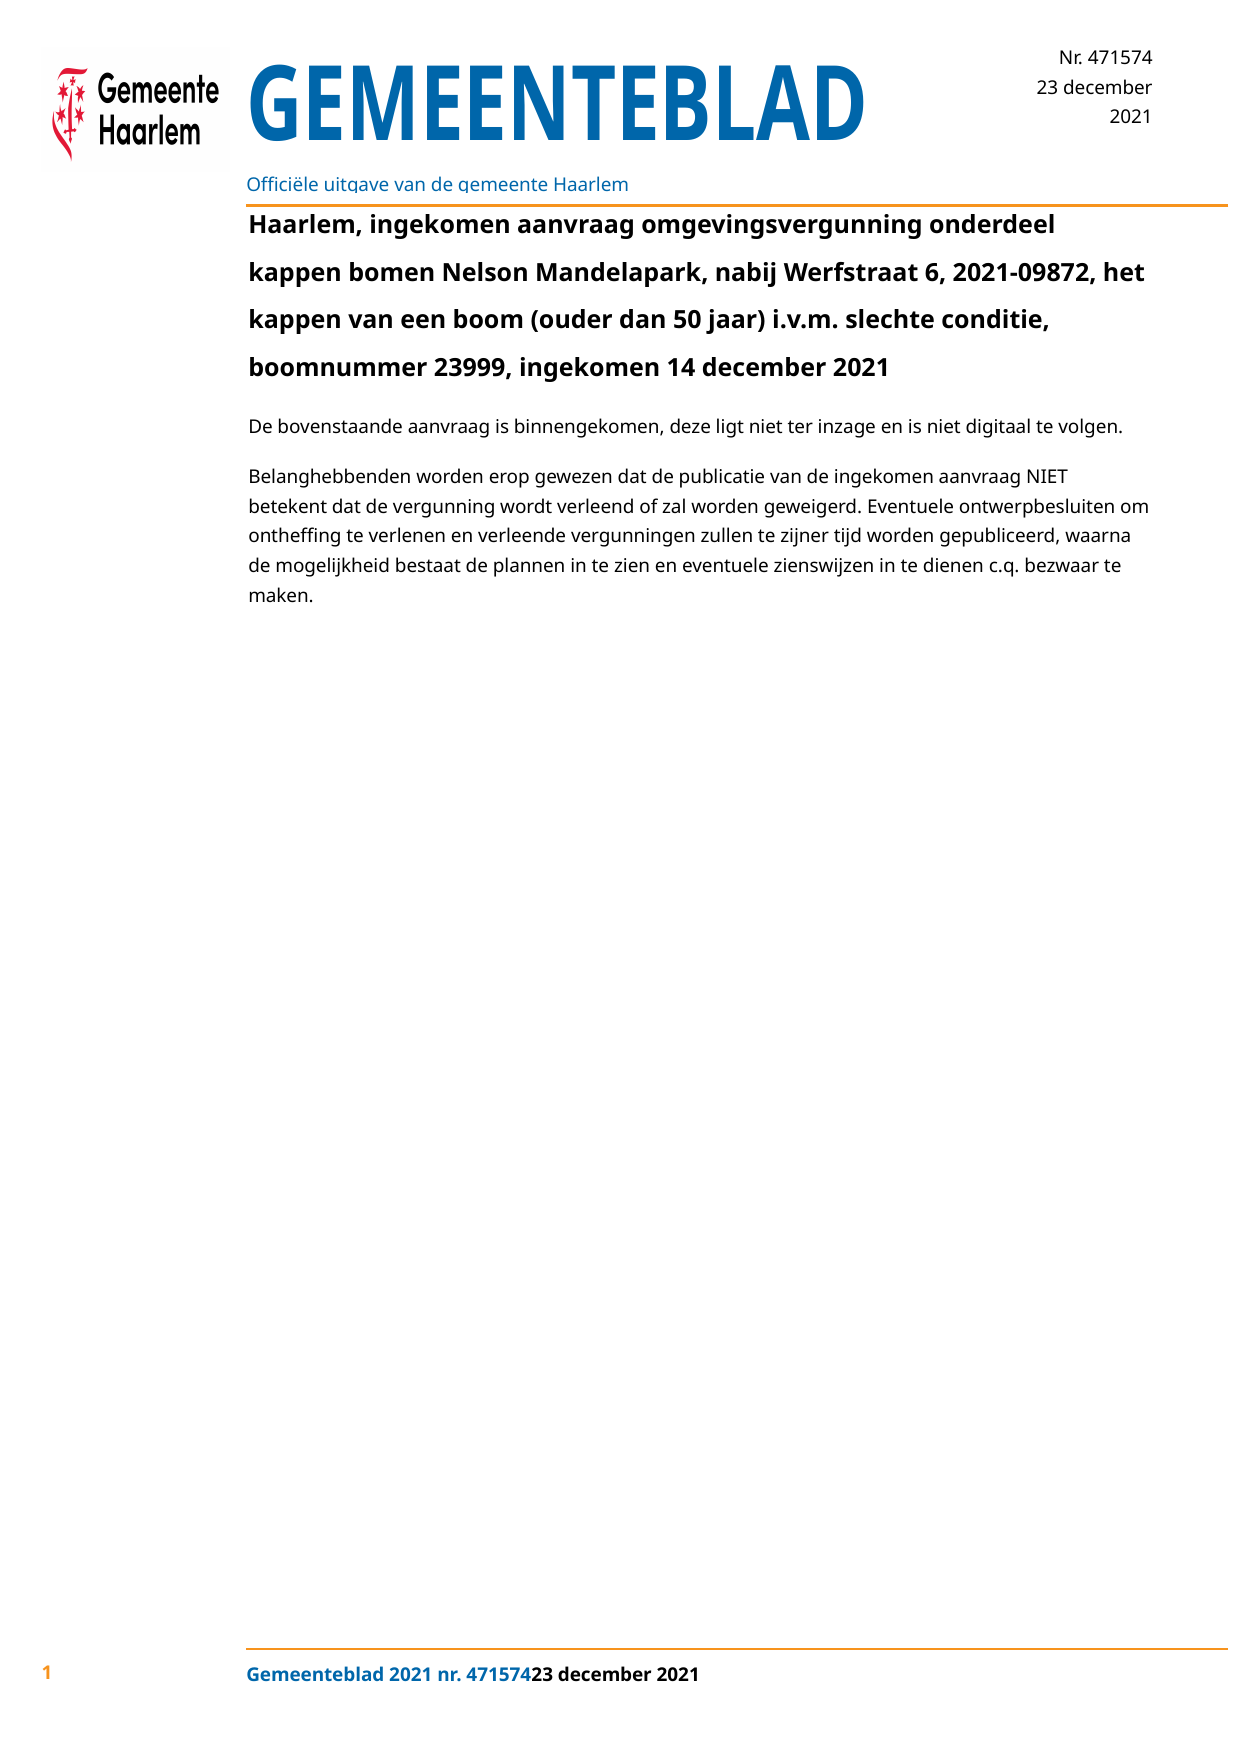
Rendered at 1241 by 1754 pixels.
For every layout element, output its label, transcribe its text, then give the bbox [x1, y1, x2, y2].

text Belanghebbenden worden erop gewezen dat de publicatie van de ingekomen aanvraag NIET betekent dat de vergunning wordt verleend of zal worden geweigerd. Eventuele ontwerpbesluiten om ontheffing te verlenen en verleende vergunningen zullen te zijner tijd worden gepubliceerd, waarna de mogelijkheid bestaat de plannen in te zien en eventuele zienswijzen in te dienen c.q. bezwaar te maken. [248, 463, 1152, 608]
text Haarlem, ingekomen aanvraag omgevingsvergunning onderdeel kappen bomen Nelson Mandelapark, nabij Werfstraat 6, 2021-09872, het kappen van een boom (ouder dan 50 jaar) i.v.m. slechte conditie, boomnummer 23999, ingekomen 14 december 2021 [248, 207, 1152, 384]
text De bovenstaande aanvraag is binnengekomen, deze ligt niet ter inzage en is niet digitaal te volgen. [248, 413, 1152, 439]
picture [41, 47, 231, 172]
